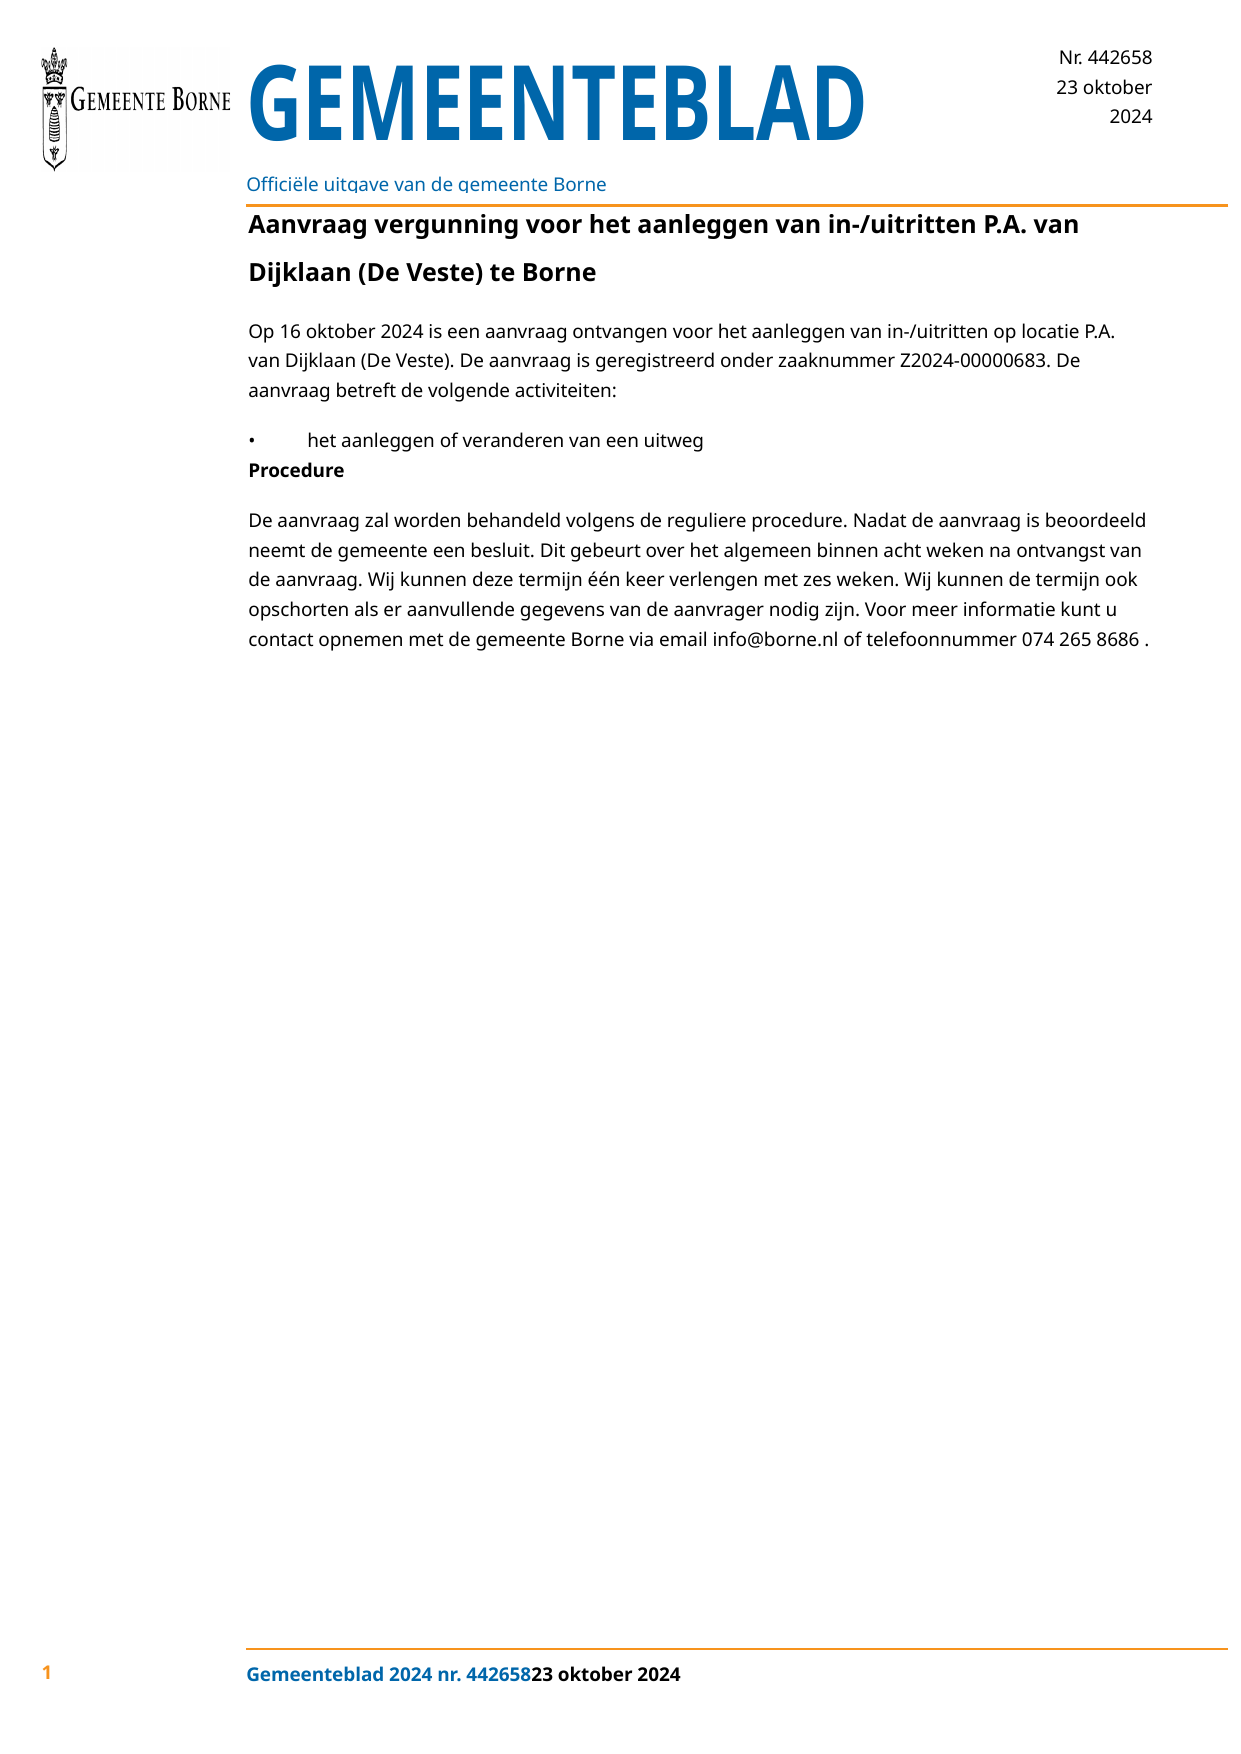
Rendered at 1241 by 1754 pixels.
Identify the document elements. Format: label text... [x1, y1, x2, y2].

text Aanvraag vergunning voor het aanleggen van in-/uitritten P.A. van Dijklaan (De Veste) te Borne [248, 207, 1152, 288]
text Procedure [248, 457, 1152, 483]
text De aanvraag zal worden behandeld volgens de reguliere procedure. Nadat de aanvraag is beoordeeld neemt de gemeente een besluit. Dit gebeurt over het algemeen binnen acht weken na ontvangst van de aanvraag. Wij kunnen deze termijn één keer verlengen met zes weken. Wij kunnen de termijn ook opschorten als er aanvullende gegevens van de aanvrager nodig zijn. Voor meer informatie kunt u contact opnemen met de gemeente Borne via email info@borne.nl of telefoonnummer 074 265 8686 . [248, 507, 1152, 652]
picture [41, 47, 231, 172]
list het aanleggen of veranderen van een uitweg [248, 427, 1152, 453]
text Op 16 oktober 2024 is een aanvraag ontvangen voor het aanleggen van in-/uitritten op locatie P.A. van Dijklaan (De Veste). De aanvraag is geregistreerd onder zaaknummer Z2024-00000683. De aanvraag betreft de volgende activiteiten: [248, 318, 1152, 403]
